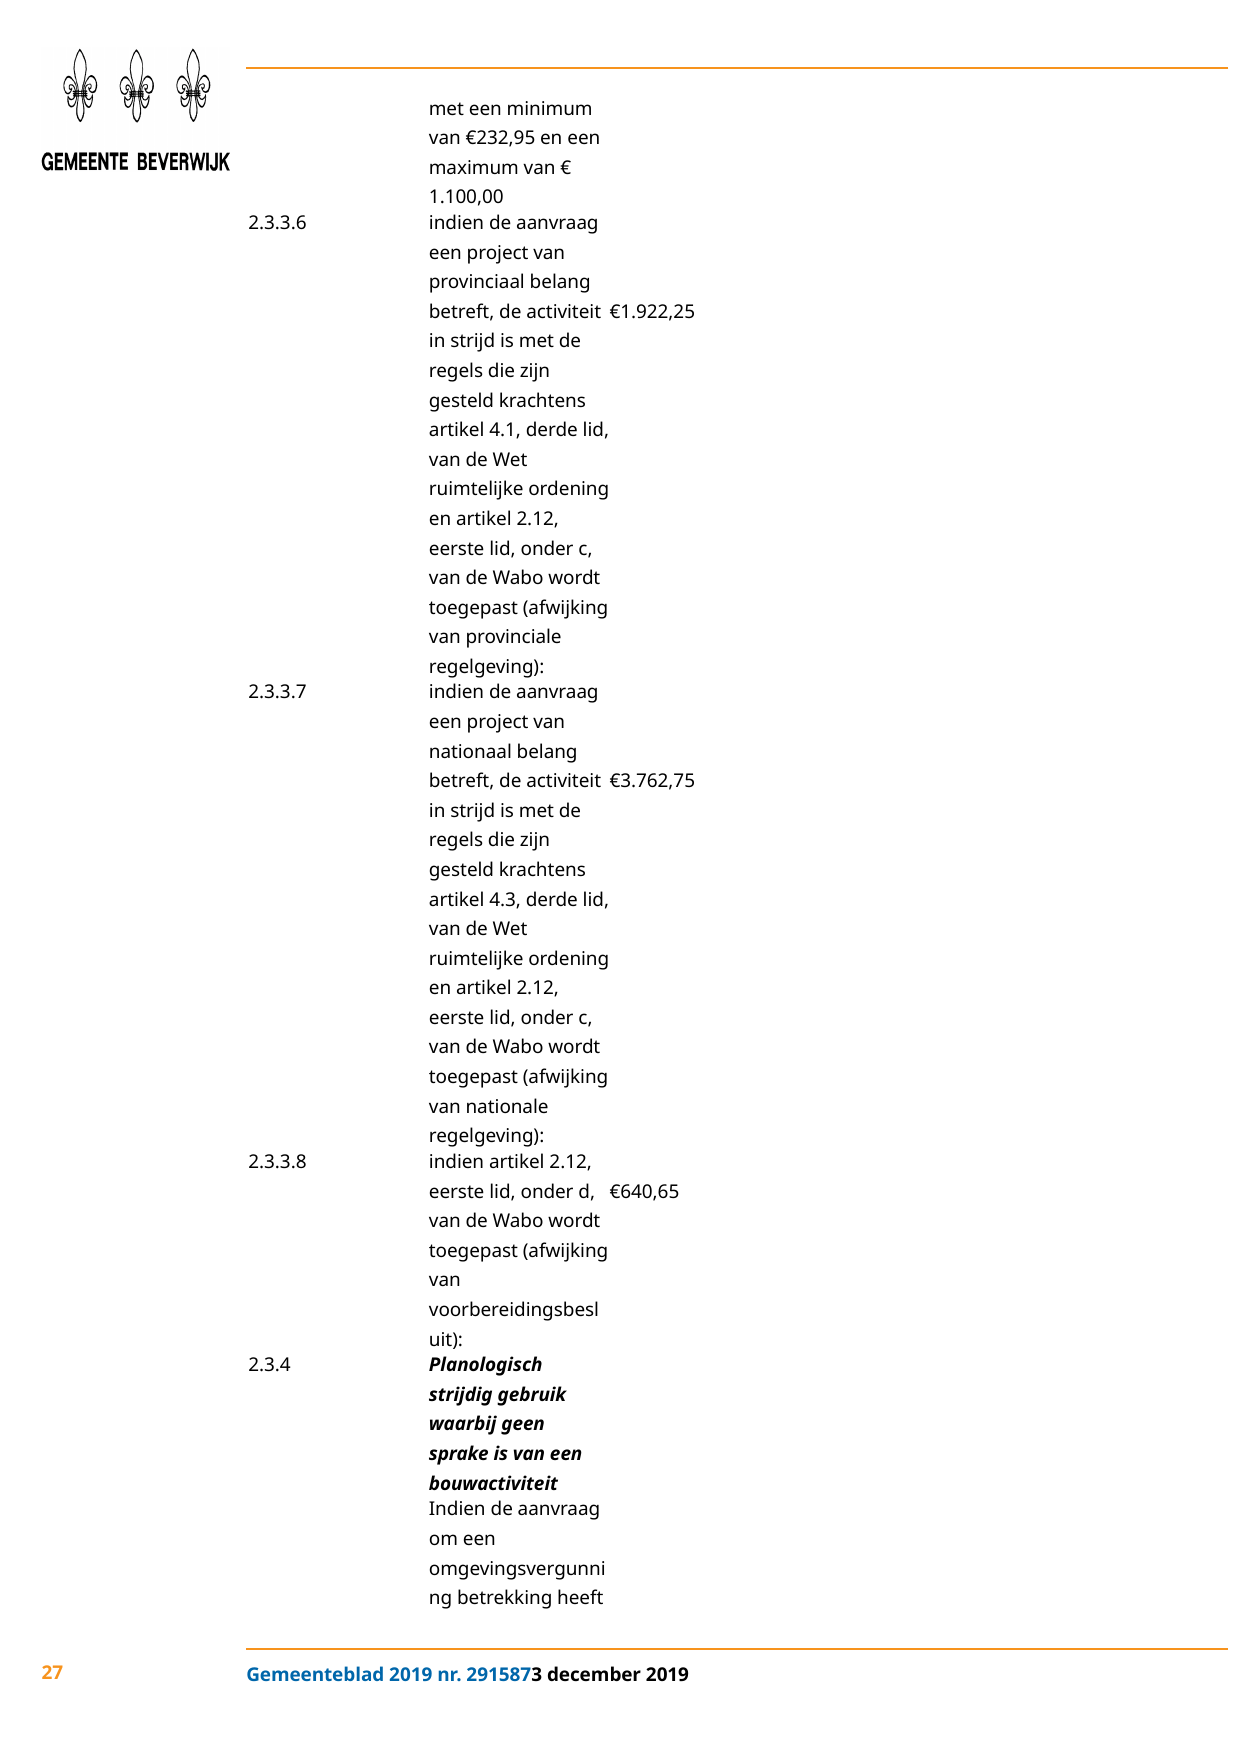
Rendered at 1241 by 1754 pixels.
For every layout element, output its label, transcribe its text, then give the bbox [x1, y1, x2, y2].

picture [41, 47, 231, 172]
table_cell [248, 95, 429, 209]
table_cell indien artikel 2.12, eerste lid, onder d, van de Wabo wordt toegepast (afwijking van voorbereidingsbesluit): [429, 1148, 609, 1351]
table_cell Indien de aanvraag om een omgevingsvergunning betrekking heeft [429, 1496, 609, 1610]
table_cell Planologisch strijdig gebruik waarbij geen sprake is van een bouwactiviteit [429, 1351, 609, 1496]
table_cell €1.922,25 [609, 209, 790, 679]
table_cell [248, 1496, 429, 1610]
table_cell [609, 95, 790, 209]
table_cell 2.3.4 [248, 1351, 429, 1496]
table_cell indien de aanvraag een project van provinciaal belang betreft, de activiteit in strijd is met de regels die zijn gesteld krachtens artikel 4.1, derde lid, van de Wet ruimtelijke ordening en artikel 2.12, eerste lid, onder c, van de Wabo wordt toegepast (afwijking van provinciale regelgeving): [429, 209, 609, 679]
table_cell met een minimum van €232,95 en een maximum van € 1.100,00 [429, 95, 609, 209]
table_cell €640,65 [609, 1148, 790, 1351]
table_cell 2.3.3.8 [248, 1148, 429, 1351]
table_cell indien de aanvraag een project van nationaal belang betreft, de activiteit in strijd is met de regels die zijn gesteld krachtens artikel 4.3, derde lid, van de Wet ruimtelijke ordening en artikel 2.12, eerste lid, onder c, van de Wabo wordt toegepast (afwijking van nationale regelgeving): [429, 679, 609, 1148]
table_cell €3.762,75 [609, 679, 790, 1148]
table_cell 2.3.3.7 [248, 679, 429, 1148]
table_cell [609, 1496, 790, 1610]
table_cell [609, 1351, 790, 1496]
table_cell 2.3.3.6 [248, 209, 429, 679]
